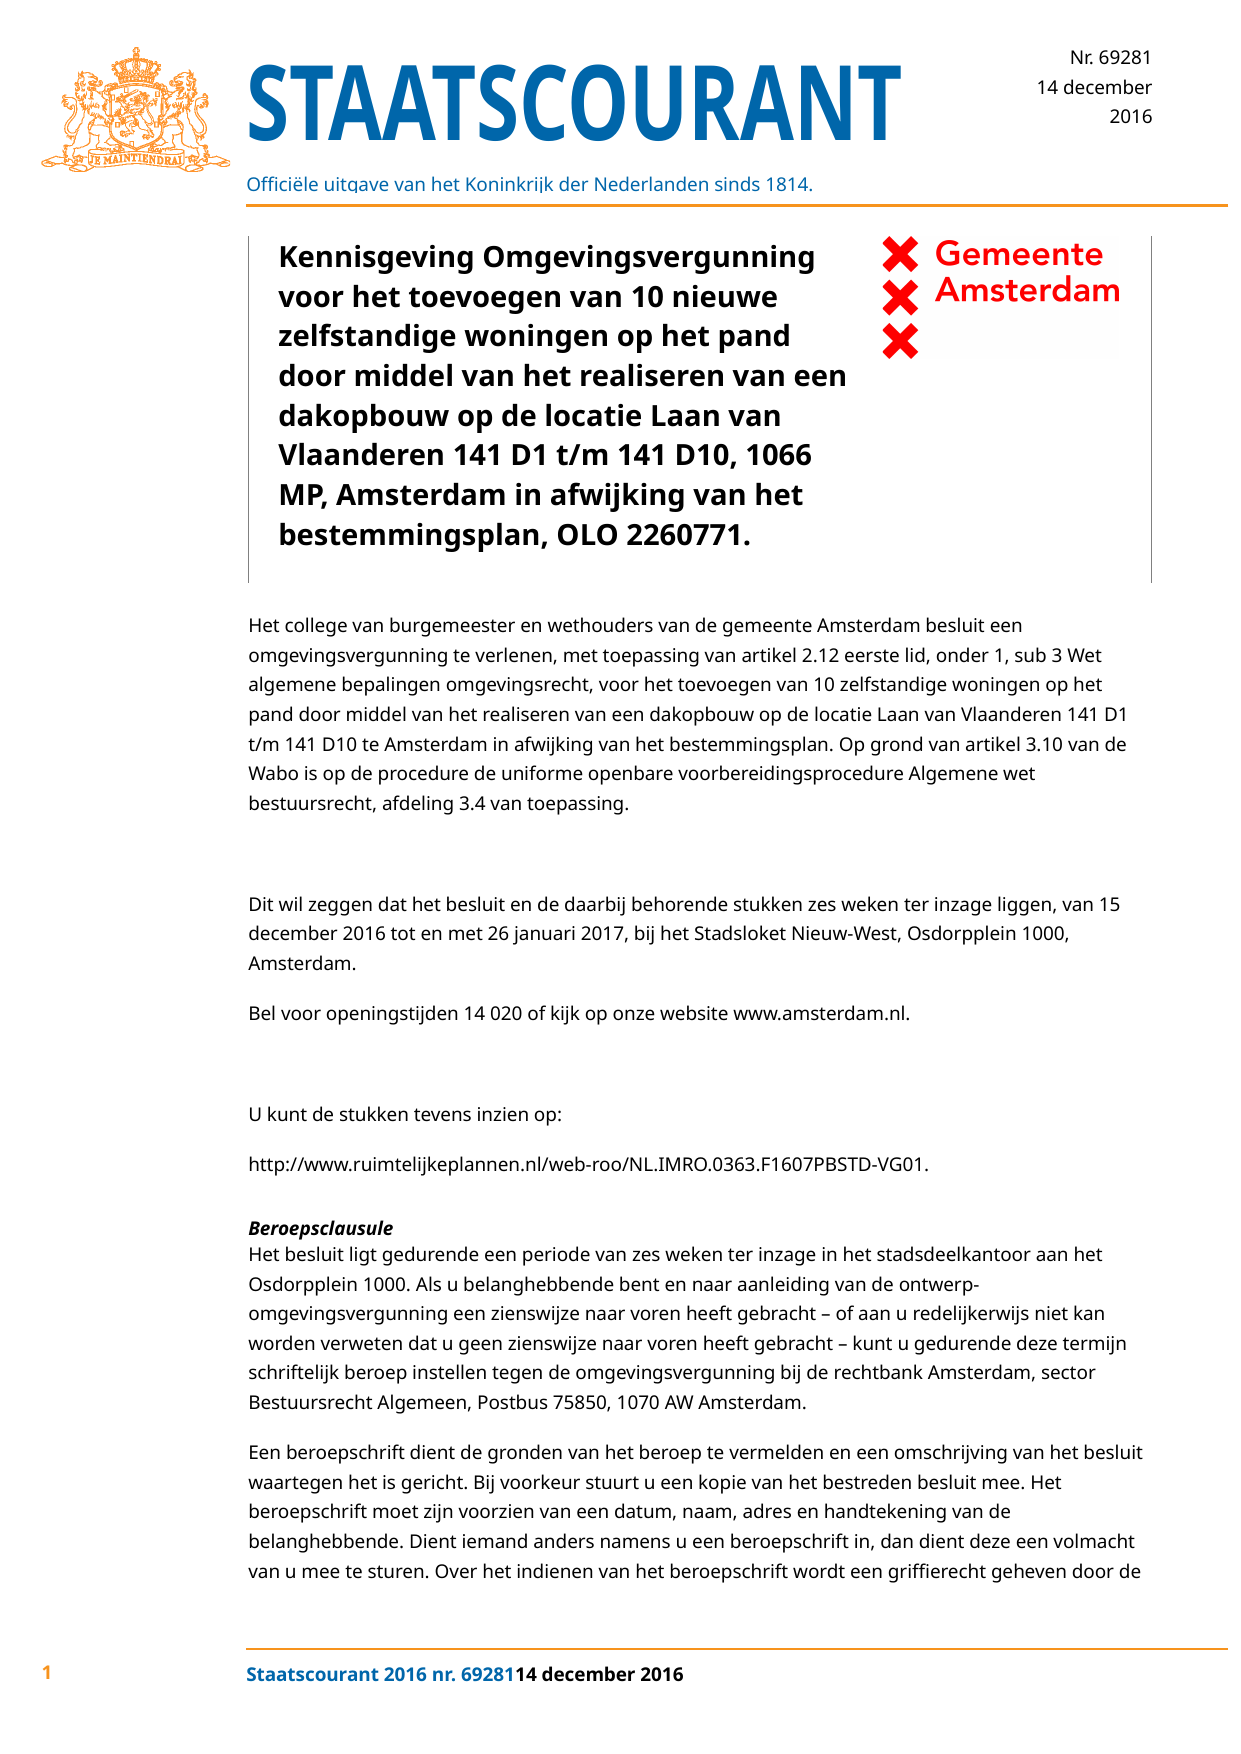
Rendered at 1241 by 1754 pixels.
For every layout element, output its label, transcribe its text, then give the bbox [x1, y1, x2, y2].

picture [882, 236, 1119, 359]
table_header Kennisgeving Omgevingsvergunning voor het toevoegen van 10 nieuwe zelfstandige woningen op het pand door middel van het realiseren van een dakopbouw op de locatie Laan van Vlaanderen 141 D1 t/m 141 D10, 1066 MP, Amsterdam in afwijking van het bestemmingsplan, OLO 2260771. [249, 236, 850, 583]
table_header [850, 236, 1151, 583]
picture [41, 47, 231, 172]
text U kunt de stukken tevens inzien op: [248, 1101, 1152, 1127]
text Een beroepschrift dient de gronden van het beroep te vermelden en een omschrijving van het besluit waartegen het is gericht. Bij voorkeur stuurt u een kopie van het bestreden besluit mee. Het beroepschrift moet zijn voorzien van een datum, naam, adres en handtekening van de belanghebbende. Dient iemand anders namens u een beroepschrift in, dan dient deze een volmacht van u mee te sturen. Over het indienen van het beroepschrift wordt een griffierecht geheven door de [248, 1439, 1152, 1584]
text Dit wil zeggen dat het besluit en de daarbij behorende stukken zes weken ter inzage liggen, van 15 december 2016 tot en met 26 januari 2017, bij het Stadsloket Nieuw-West, Osdorpplein 1000, Amsterdam. [248, 891, 1152, 976]
text Het besluit ligt gedurende een periode van zes weken ter inzage in het stadsdeelkantoor aan het Osdorpplein 1000. Als u belanghebbende bent en naar aanleiding van de ontwerp-omgevingsvergunning een zienswijze naar voren heeft gebracht – of aan u redelijkerwijs niet kan worden verweten dat u geen zienswijze naar voren heeft gebracht – kunt u gedurende deze termijn schriftelijk beroep instellen tegen de omgevingsvergunning bij de rechtbank Amsterdam, sector Bestuursrecht Algemeen, Postbus 75850, 1070 AW Amsterdam. [248, 1241, 1152, 1415]
text http://www.ruimtelijkeplannen.nl/web-roo/NL.IMRO.0363.F1607PBSTD-VG01. [248, 1152, 1152, 1177]
text Beroepsclausule [248, 1216, 1152, 1241]
text Bel voor openingstijden 14 020 of kijk op onze website www.amsterdam.nl. [248, 1000, 1152, 1026]
text Het college van burgemeester en wethouders van de gemeente Amsterdam besluit een omgevingsvergunning te verlenen, met toepassing van artikel 2.12 eerste lid, onder 1, sub 3 Wet algemene bepalingen omgevingsrecht, voor het toevoegen van 10 zelfstandige woningen op het pand door middel van het realiseren van een dakopbouw op de locatie Laan van Vlaanderen 141 D1 t/m 141 D10 te Amsterdam in afwijking van het bestemmingsplan. Op grond van artikel 3.10 van de Wabo is op de procedure de uniforme openbare voorbereidingsprocedure Algemene wet bestuursrecht, afdeling 3.4 van toepassing. [248, 612, 1152, 816]
